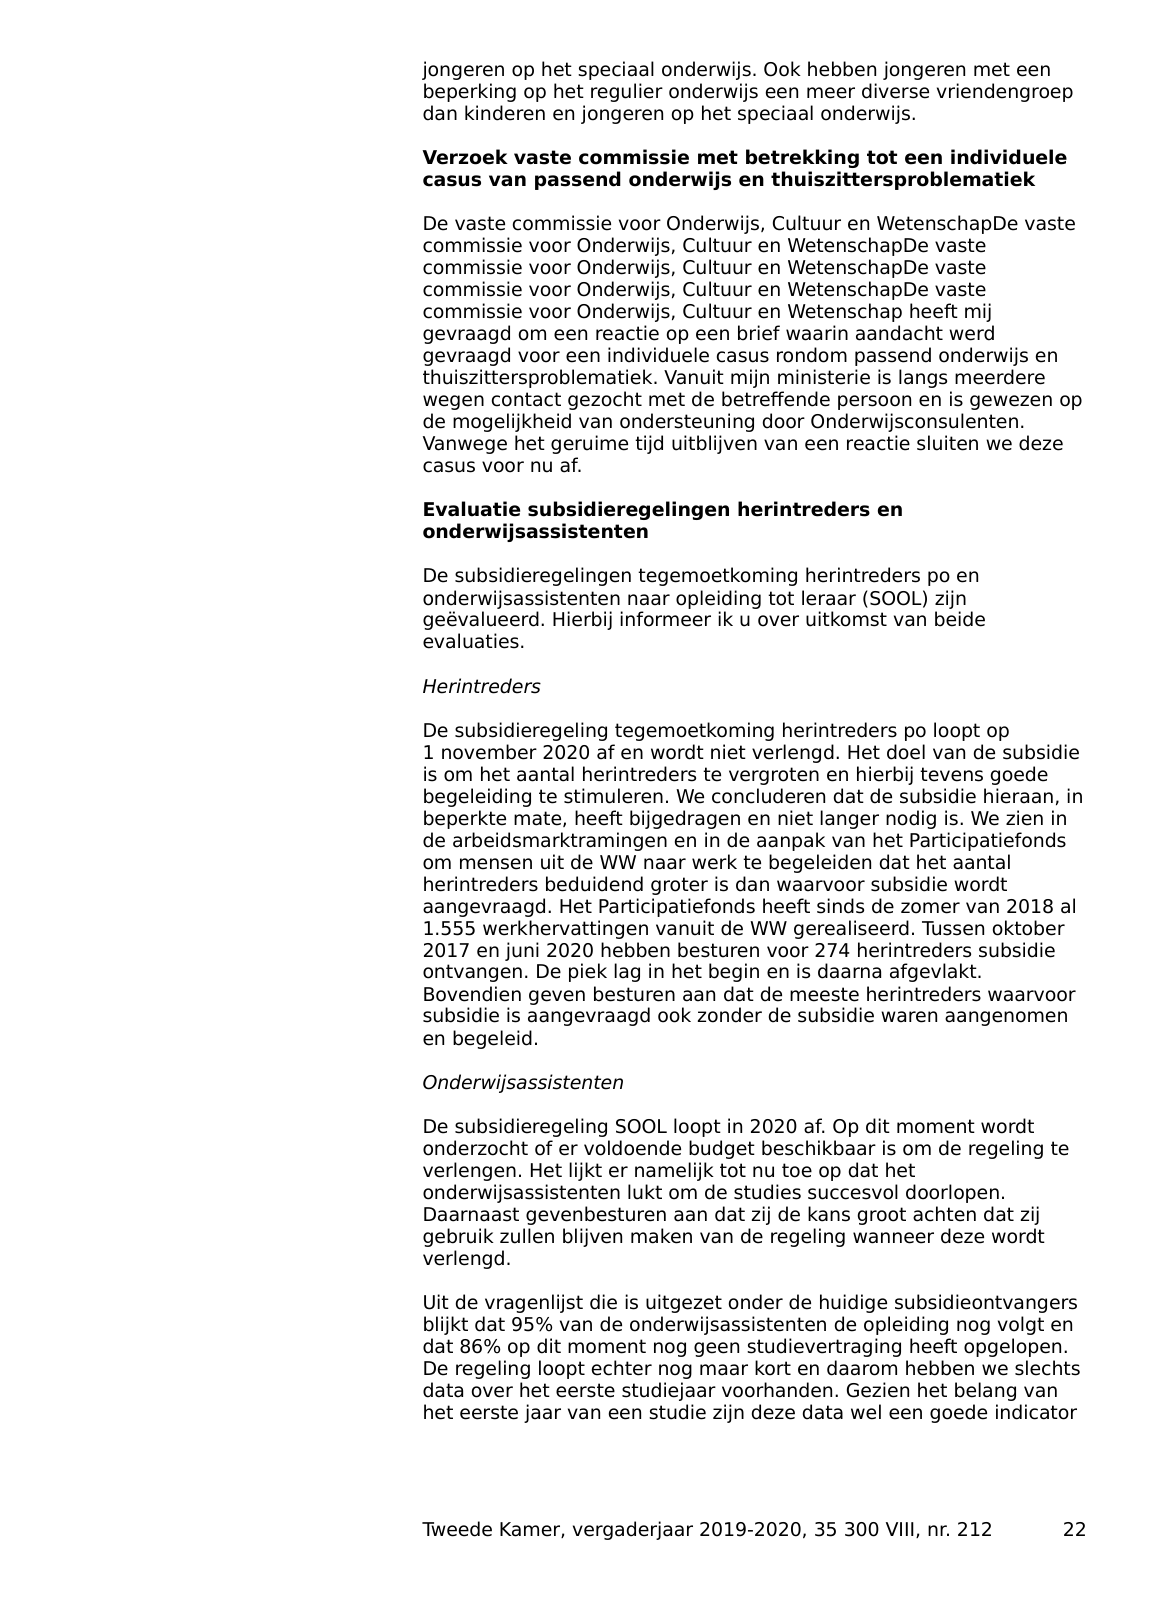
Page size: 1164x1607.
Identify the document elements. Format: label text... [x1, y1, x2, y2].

text jongeren op het speciaal onderwijs. Ook hebben jongeren met een beperking op het regulier onderwijs een meer diverse vriendengroep dan kinderen en jongeren op het speciaal onderwijs. [422, 59, 1087, 125]
text Uit de vragenlijst die is uitgezet onder de huidige subsidieontvangers blijkt dat 95% van de onderwijsassistenten de opleiding nog volgt en dat 86% op dit moment nog geen studievertraging heeft opgelopen. De regeling loopt echter nog maar kort en daarom hebben we slechts data over het eerste studiejaar voorhanden. Gezien het belang van het eerste jaar van een studie zijn deze data wel een goede indicator [422, 1292, 1087, 1424]
text De subsidieregelingen tegemoetkoming herintreders po en onderwijsassistenten naar opleiding tot leraar (SOOL) zijn geëvalueerd. Hierbij informeer ik u over uitkomst van beide evaluaties. [422, 565, 1087, 653]
text De vaste commissie voor Onderwijs, Cultuur en WetenschapDe vaste commissie voor Onderwijs, Cultuur en WetenschapDe vaste commissie voor Onderwijs, Cultuur en WetenschapDe vaste commissie voor Onderwijs, Cultuur en WetenschapDe vaste commissie voor Onderwijs, Cultuur en Wetenschap heeft mij gevraagd om een reactie op een brief waarin aandacht werd gevraagd voor een individuele casus rondom passend onderwijs en thuiszittersproblematiek. Vanuit mijn ministerie is langs meerdere wegen contact gezocht met de betreffende persoon en is gewezen op de mogelijkheid van ondersteuning door Onderwijsconsulenten. Vanwege het geruime tijd uitblijven van een reactie sluiten we deze casus voor nu af. [422, 213, 1087, 477]
subtitle Onderwijsassistenten [422, 1072, 1087, 1093]
subtitle Evaluatie subsidieregelingen herintreders en onderwijsassistenten [422, 499, 1087, 543]
subtitle Herintreders [422, 676, 1087, 697]
text De subsidieregeling tegemoetkoming herintreders po loopt op 1 november 2020 af en wordt niet verlengd. Het doel van de subsidie is om het aantal herintreders te vergroten en hierbij tevens goede begeleiding te stimuleren. We concluderen dat de subsidie hieraan, in beperkte mate, heeft bijgedragen en niet langer nodig is. We zien in de arbeidsmarktramingen en in de aanpak van het Participatiefonds om mensen uit de WW naar werk te begeleiden dat het aantal herintreders beduidend groter is dan waarvoor subsidie wordt aangevraagd. Het Participatiefonds heeft sinds de zomer van 2018 al 1.555 werkhervattingen vanuit de WW gerealiseerd. Tussen oktober 2017 en juni 2020 hebben besturen voor 274 herintreders subsidie ontvangen. De piek lag in het begin en is daarna afgevlakt. Bovendien geven besturen aan dat de meeste herintreders waarvoor subsidie is aangevraagd ook zonder de subsidie waren aangenomen en begeleid. [422, 720, 1087, 1049]
text De subsidieregeling SOOL loopt in 2020 af. Op dit moment wordt onderzocht of er voldoende budget beschikbaar is om de regeling te verlengen. Het lijkt er namelijk tot nu toe op dat het onderwijsassistenten lukt om de studies succesvol doorlopen. Daarnaast gevenbesturen aan dat zij de kans groot achten dat zij gebruik zullen blijven maken van de regeling wanneer deze wordt verlengd. [422, 1116, 1087, 1269]
subtitle Verzoek vaste commissie met betrekking tot een individuele casus van passend onderwijs en thuiszittersproblematiek [422, 147, 1087, 191]
